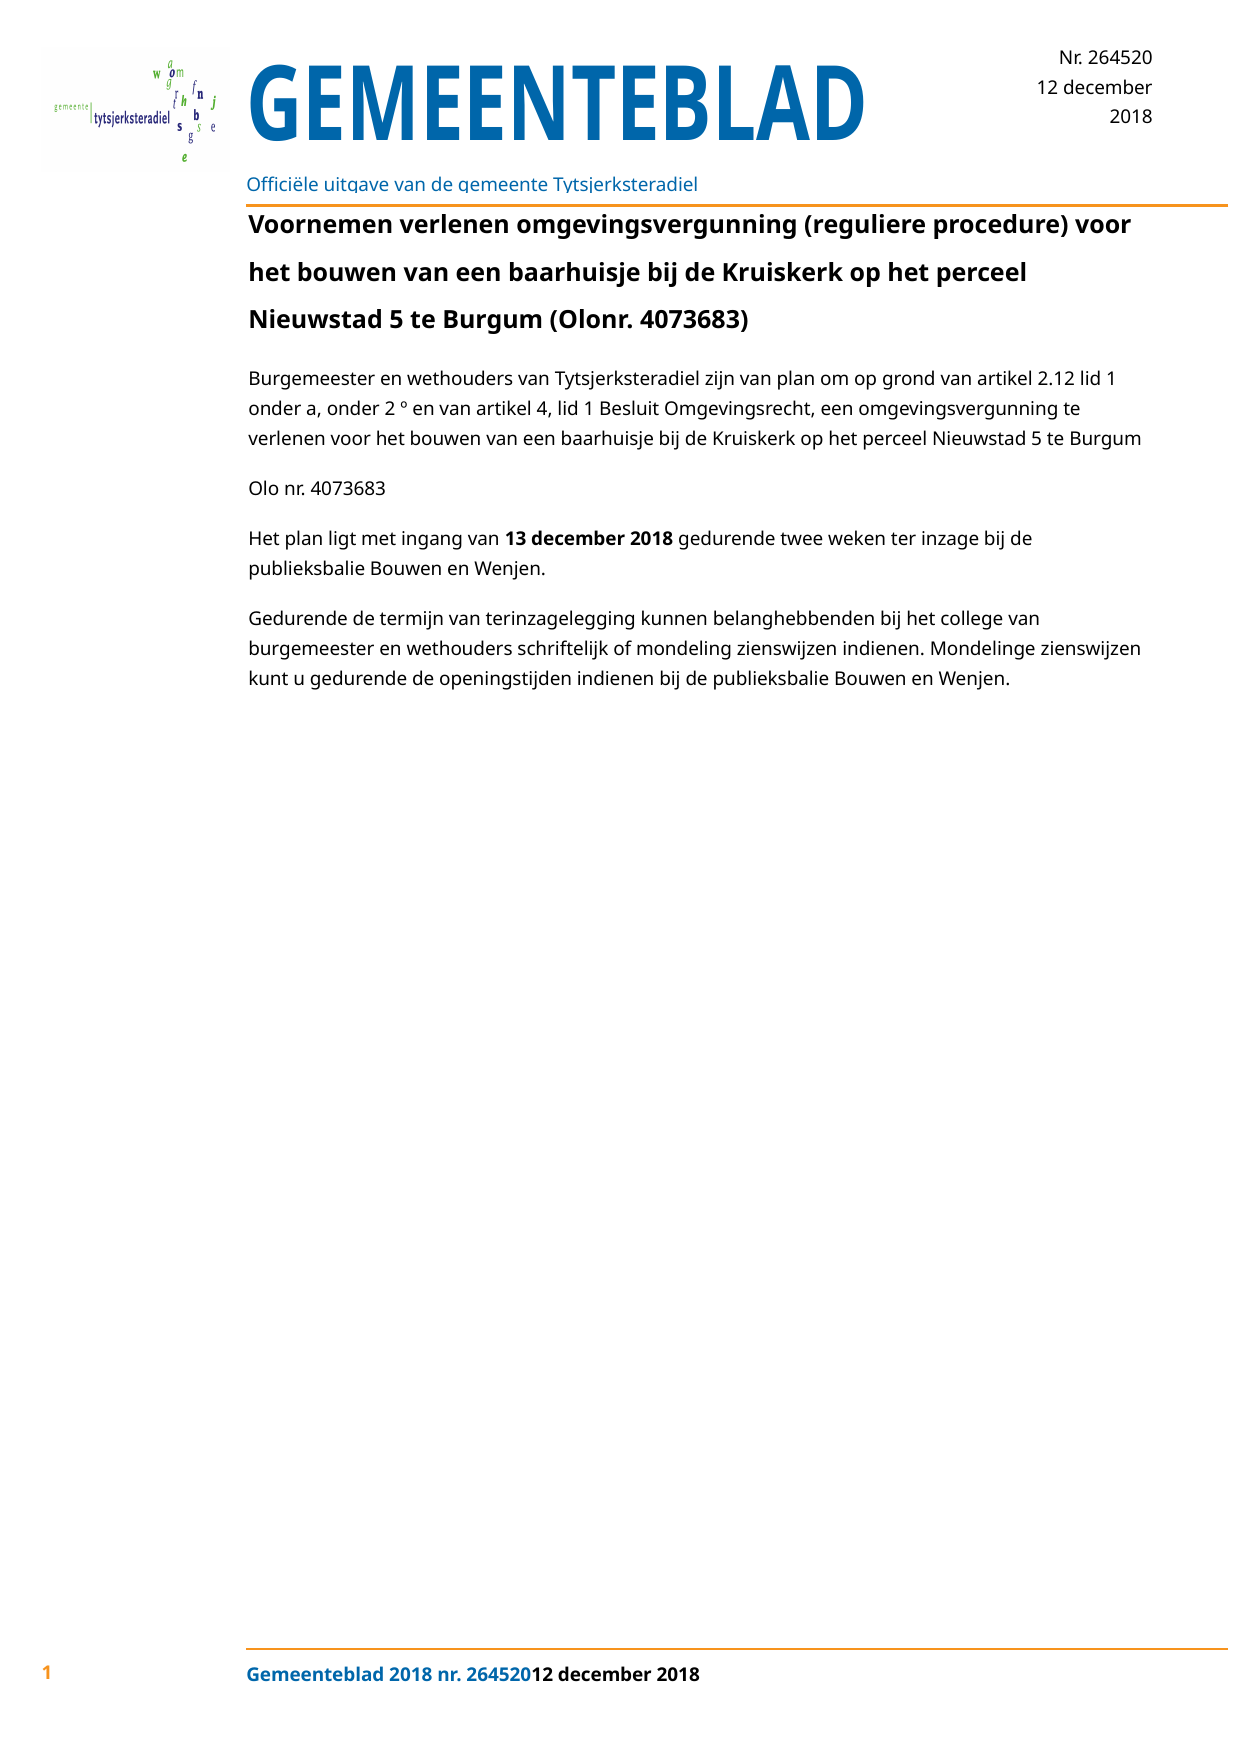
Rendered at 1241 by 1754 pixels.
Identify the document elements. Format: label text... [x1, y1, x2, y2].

picture [41, 47, 231, 172]
text Burgemeester en wethouders van Tytsjerksteradiel zijn van plan om op grond van artikel 2.12 lid 1 onder a, onder 2 º en van artikel 4, lid 1 Besluit Omgevingsrecht, een omgevingsvergunning te verlenen voor het bouwen van een baarhuisje bij de Kruiskerk op het perceel Nieuwstad 5 te Burgum [248, 366, 1152, 450]
text Olo nr. 4073683 [248, 475, 1152, 501]
text Het plan ligt met ingang van 13 december 2018 gedurende twee weken ter inzage bij de publieksbalie Bouwen en Wenjen. [248, 526, 1152, 581]
text Voornemen verlenen omgevingsvergunning (reguliere procedure) voor het bouwen van een baarhuisje bij de Kruiskerk op het perceel Nieuwstad 5 te Burgum (Olonr. 4073683) [248, 207, 1152, 336]
text Gedurende de termijn van terinzagelegging kunnen belanghebbenden bij het college van burgemeester en wethouders schriftelijk of mondeling zienswijzen indienen. Mondelinge zienswijzen kunt u gedurende de openingstijden indienen bij de publieksbalie Bouwen en Wenjen. [248, 606, 1152, 690]
